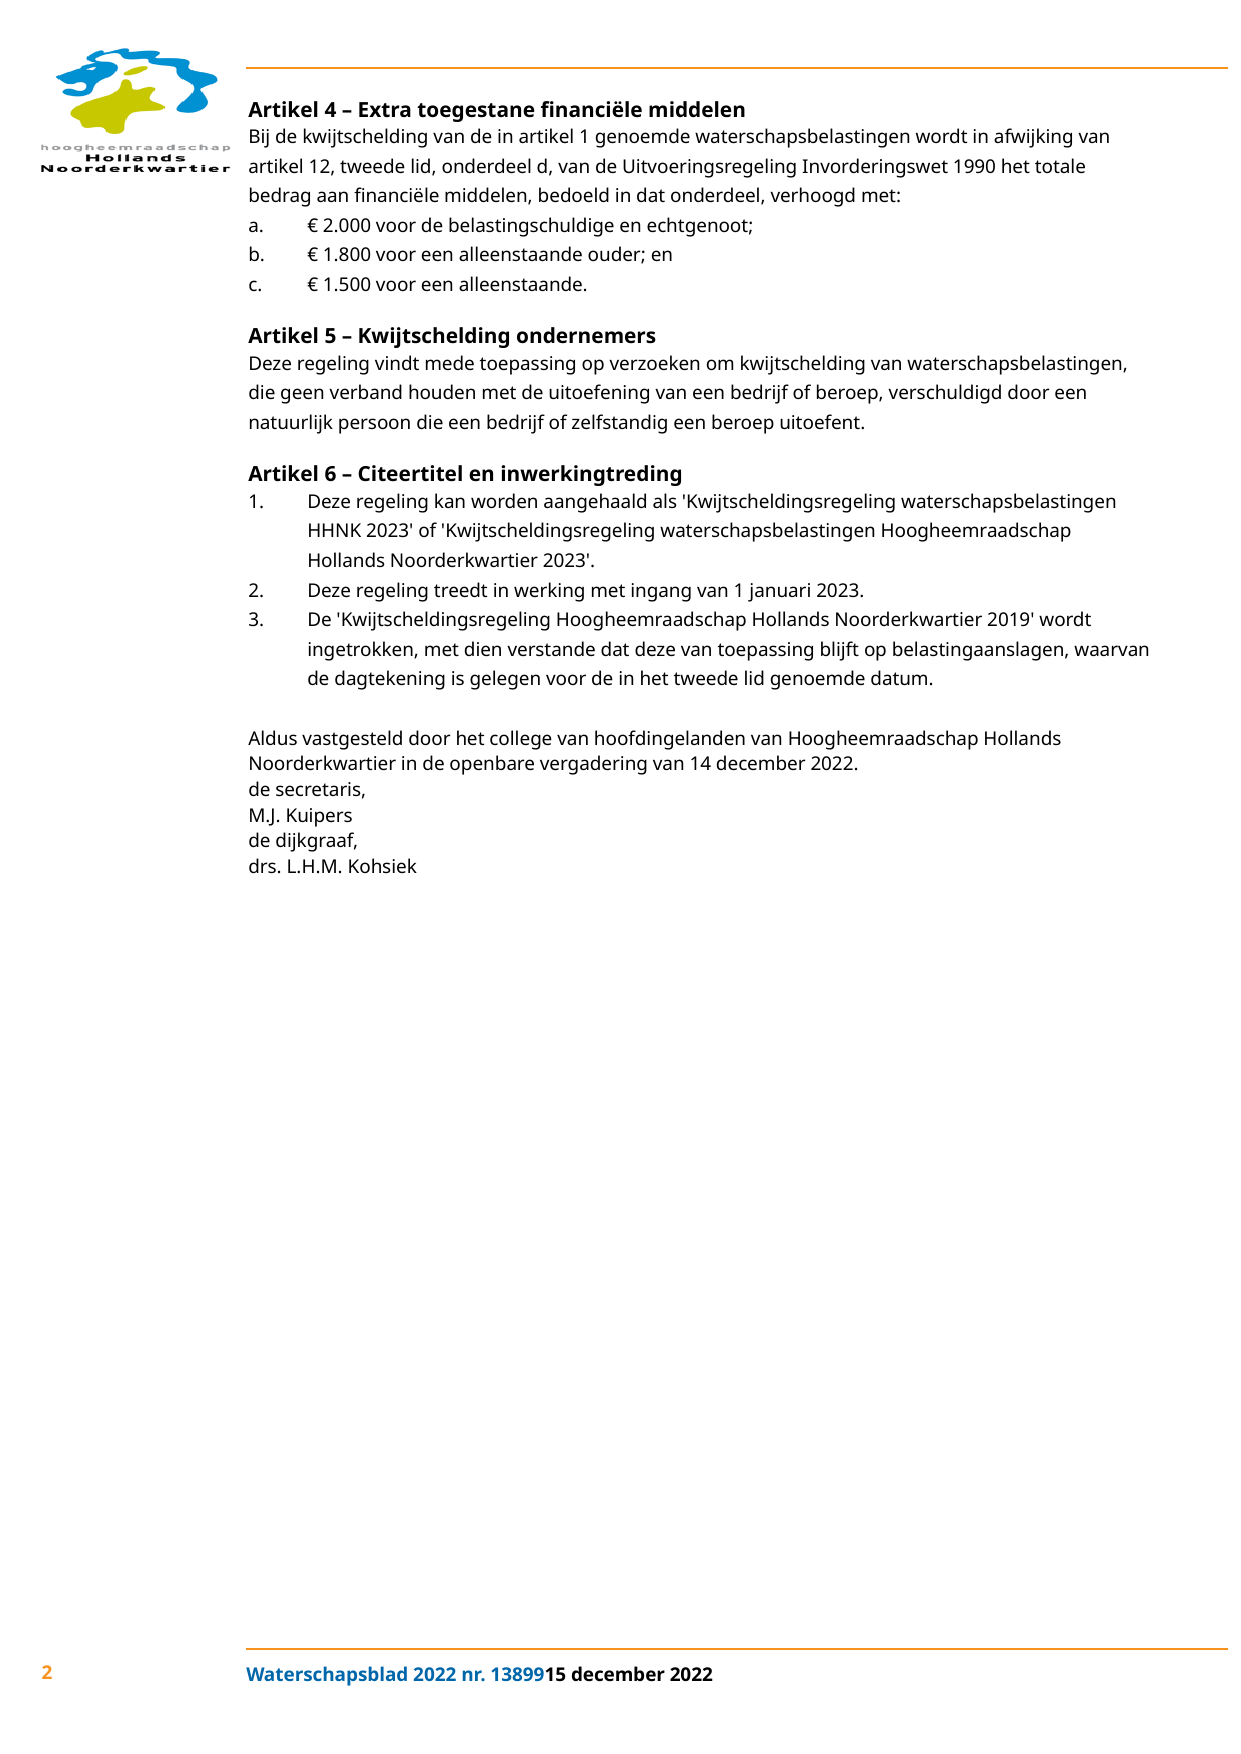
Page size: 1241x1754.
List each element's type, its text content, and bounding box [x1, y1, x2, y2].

text Artikel 4 – Extra toegestane financiële middelen [248, 95, 1152, 123]
list € 1.500 voor een alleenstaande. [248, 271, 1152, 297]
picture [41, 47, 231, 172]
list € 2.000 voor de belastingschuldige en echtgenoot; [248, 212, 1152, 238]
text Aldus vastgesteld door het college van hoofdingelanden van Hoogheemraadschap Hollands Noorderkwartier in de openbare vergadering van 14 december 2022. [248, 725, 1152, 776]
text Artikel 5 – Kwijtschelding ondernemers [248, 322, 1152, 350]
text de secretaris, [248, 776, 1152, 802]
list Deze regeling treedt in werking met ingang van 1 januari 2023. [248, 577, 1152, 602]
list De 'Kwijtscheldingsregeling Hoogheemraadschap Hollands Noorderkwartier 2019' wordt ingetrokken, met dien verstande dat deze van toepassing blijft op belastingaanslagen, waarvan de dagtekening is gelegen voor de in het tweede lid genoemde datum. [248, 606, 1152, 691]
text M.J. Kuipers [248, 802, 1152, 828]
text de dijkgraaf, [248, 828, 1152, 853]
text drs. L.H.M. Kohsiek [248, 853, 1152, 879]
list € 1.800 voor een alleenstaande ouder; en [248, 242, 1152, 267]
text Artikel 6 – Citeertitel en inwerkingtreding [248, 459, 1152, 488]
text Bij de kwijtschelding van de in artikel 1 genoemde waterschapsbelastingen wordt in afwijking van artikel 12, tweede lid, onderdeel d, van de Uitvoeringsregeling Invorderingswet 1990 het totale bedrag aan financiële middelen, bedoeld in dat onderdeel, verhoogd met: [248, 123, 1152, 208]
list Deze regeling kan worden aangehaald als 'Kwijtscheldingsregeling waterschapsbelastingen HHNK 2023' of 'Kwijtscheldingsregeling waterschapsbelastingen Hoogheemraadschap Hollands Noorderkwartier 2023'. [248, 488, 1152, 573]
text Deze regeling vindt mede toepassing op verzoeken om kwijtschelding van waterschapsbelastingen, die geen verband houden met de uitoefening van een bedrijf of beroep, verschuldigd door een natuurlijk persoon die een bedrijf of zelfstandig een beroep uitoefent. [248, 350, 1152, 435]
